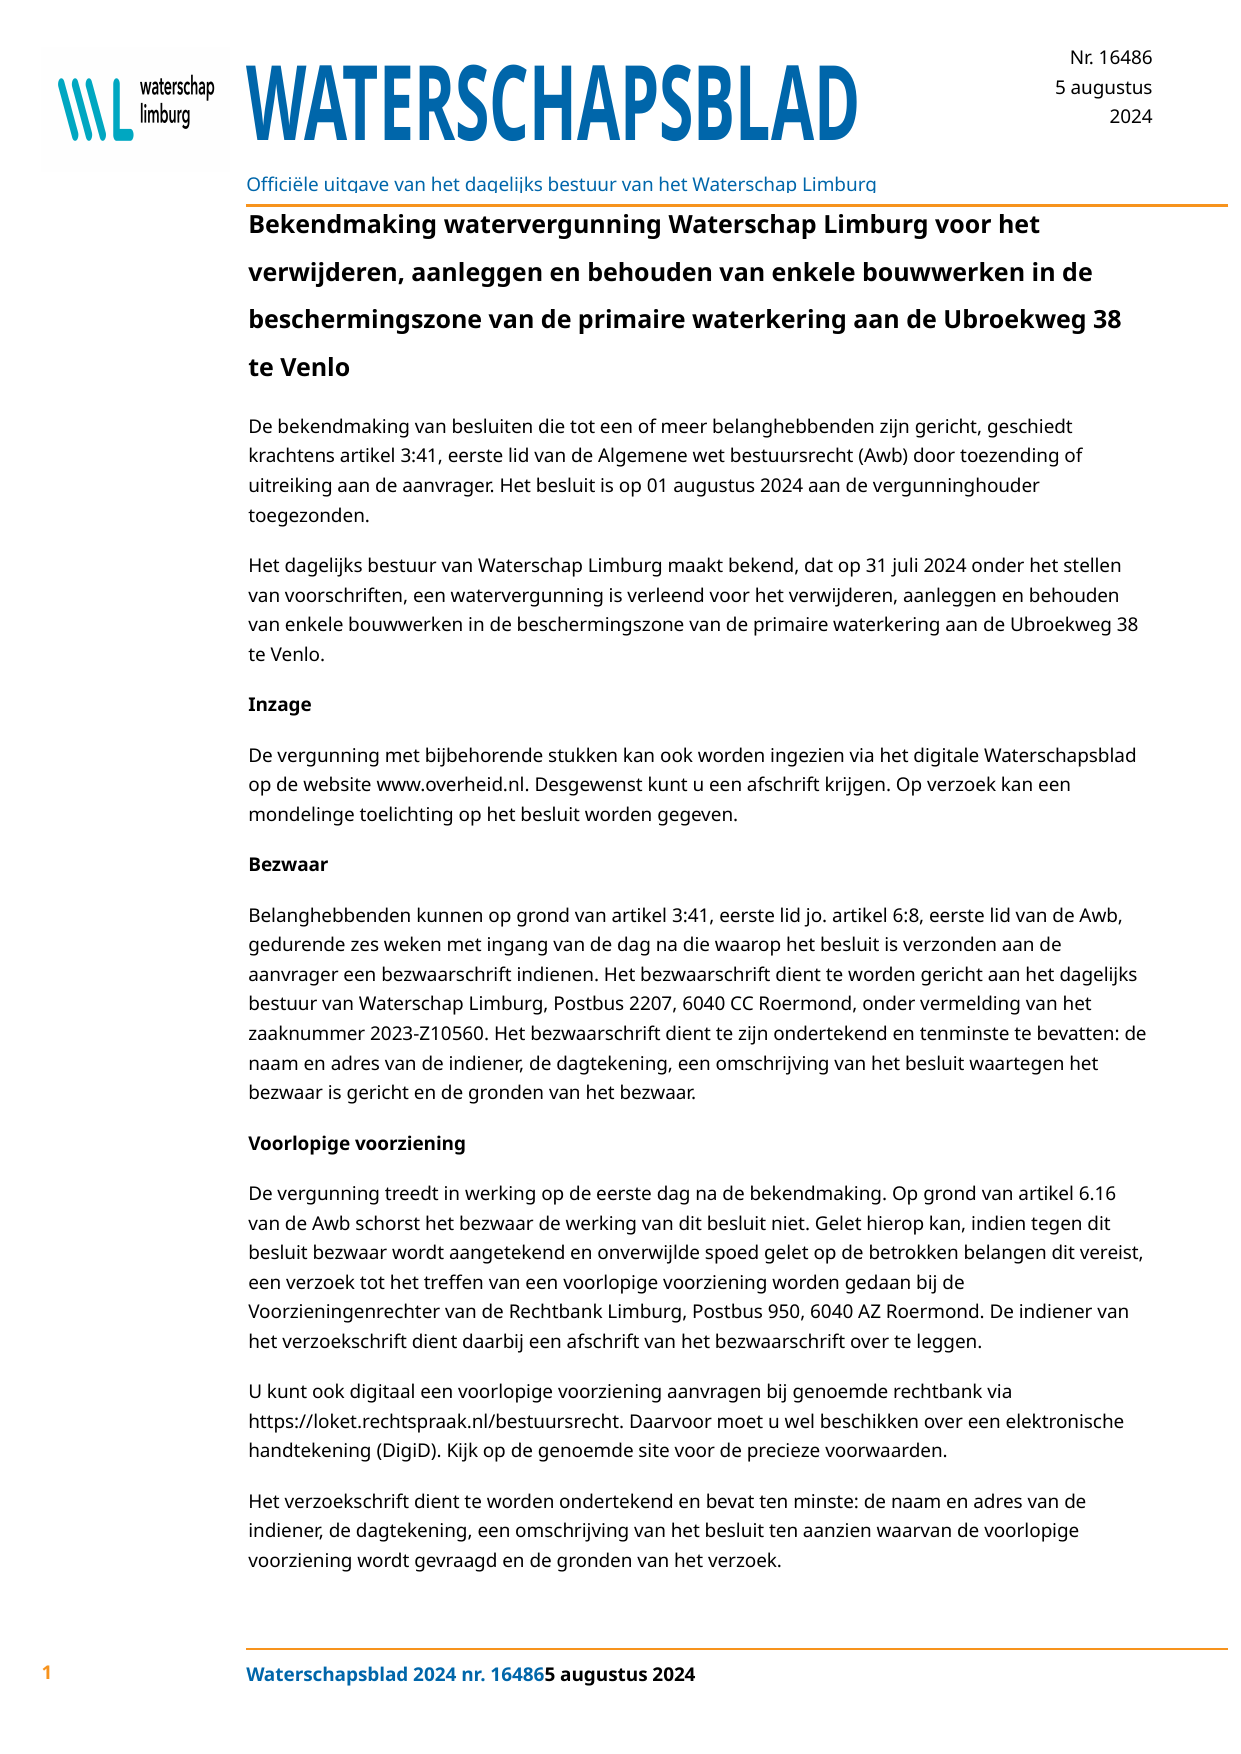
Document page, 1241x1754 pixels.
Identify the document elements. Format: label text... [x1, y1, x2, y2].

text Belanghebbenden kunnen op grond van artikel 3:41, eerste lid jo. artikel 6:8, eerste lid van de Awb, gedurende zes weken met ingang van de dag na die waarop het besluit is verzonden aan de aanvrager een bezwaarschrift indienen. Het bezwaarschrift dient te worden gericht aan het dagelijks bestuur van Waterschap Limburg, Postbus 2207, 6040 CC Roermond, onder vermelding van het zaaknummer 2023-Z10560. Het bezwaarschrift dient te zijn ondertekend en tenminste te bevatten: de naam en adres van de indiener, de dagtekening, een omschrijving van het besluit waartegen het bezwaar is gericht en de gronden van het bezwaar. [248, 902, 1152, 1105]
text Voorlopige voorziening [248, 1130, 1152, 1156]
text De vergunning treedt in werking op de eerste dag na de bekendmaking. Op grond van artikel 6.16 van de Awb schorst het bezwaar de werking van dit besluit niet. Gelet hierop kan, indien tegen dit besluit bezwaar wordt aangetekend en onverwijlde spoed gelet op de betrokken belangen dit vereist, een verzoek tot het treffen van een voorlopige voorziening worden gedaan bij de Voorzieningenrechter van de Rechtbank Limburg, Postbus 950, 6040 AZ Roermond. De indiener van het verzoekschrift dient daarbij een afschrift van het bezwaarschrift over te leggen. [248, 1180, 1152, 1354]
picture [41, 47, 231, 172]
text Inzage [248, 691, 1152, 717]
text Bekendmaking watervergunning Waterschap Limburg voor het verwijderen, aanleggen en behouden van enkele bouwwerken in de beschermingszone van de primaire waterkering aan de Ubroekweg 38 te Venlo [248, 207, 1152, 384]
text De vergunning met bijbehorende stukken kan ook worden ingezien via het digitale Waterschapsblad op de website www.overheid.nl. Desgewenst kunt u een afschrift krijgen. Op verzoek kan een mondelinge toelichting op het besluit worden gegeven. [248, 742, 1152, 827]
text Het dagelijks bestuur van Waterschap Limburg maakt bekend, dat op 31 juli 2024 onder het stellen van voorschriften, een watervergunning is verleend voor het verwijderen, aanleggen en behouden van enkele bouwwerken in de beschermingszone van de primaire waterkering aan de Ubroekweg 38 te Venlo. [248, 552, 1152, 667]
text De bekendmaking van besluiten die tot een of meer belanghebbenden zijn gericht, geschiedt krachtens artikel 3:41, eerste lid van de Algemene wet bestuursrecht (Awb) door toezending of uitreiking aan de aanvrager. Het besluit is op 01 augustus 2024 aan de vergunninghouder toegezonden. [248, 413, 1152, 528]
text Het verzoekschrift dient te worden ondertekend en bevat ten minste: de naam en adres van de indiener, de dagtekening, een omschrijving van het besluit ten aanzien waarvan de voorlopige voorziening wordt gevraagd en de gronden van het verzoek. [248, 1488, 1152, 1573]
text Bezwaar [248, 851, 1152, 877]
text U kunt ook digitaal een voorlopige voorziening aanvragen bij genoemde rechtbank via https://loket.rechtspraak.nl/bestuursrecht. Daarvoor moet u wel beschikken over een elektronische handtekening (DigiD). Kijk op de genoemde site voor de precieze voorwaarden. [248, 1378, 1152, 1463]
